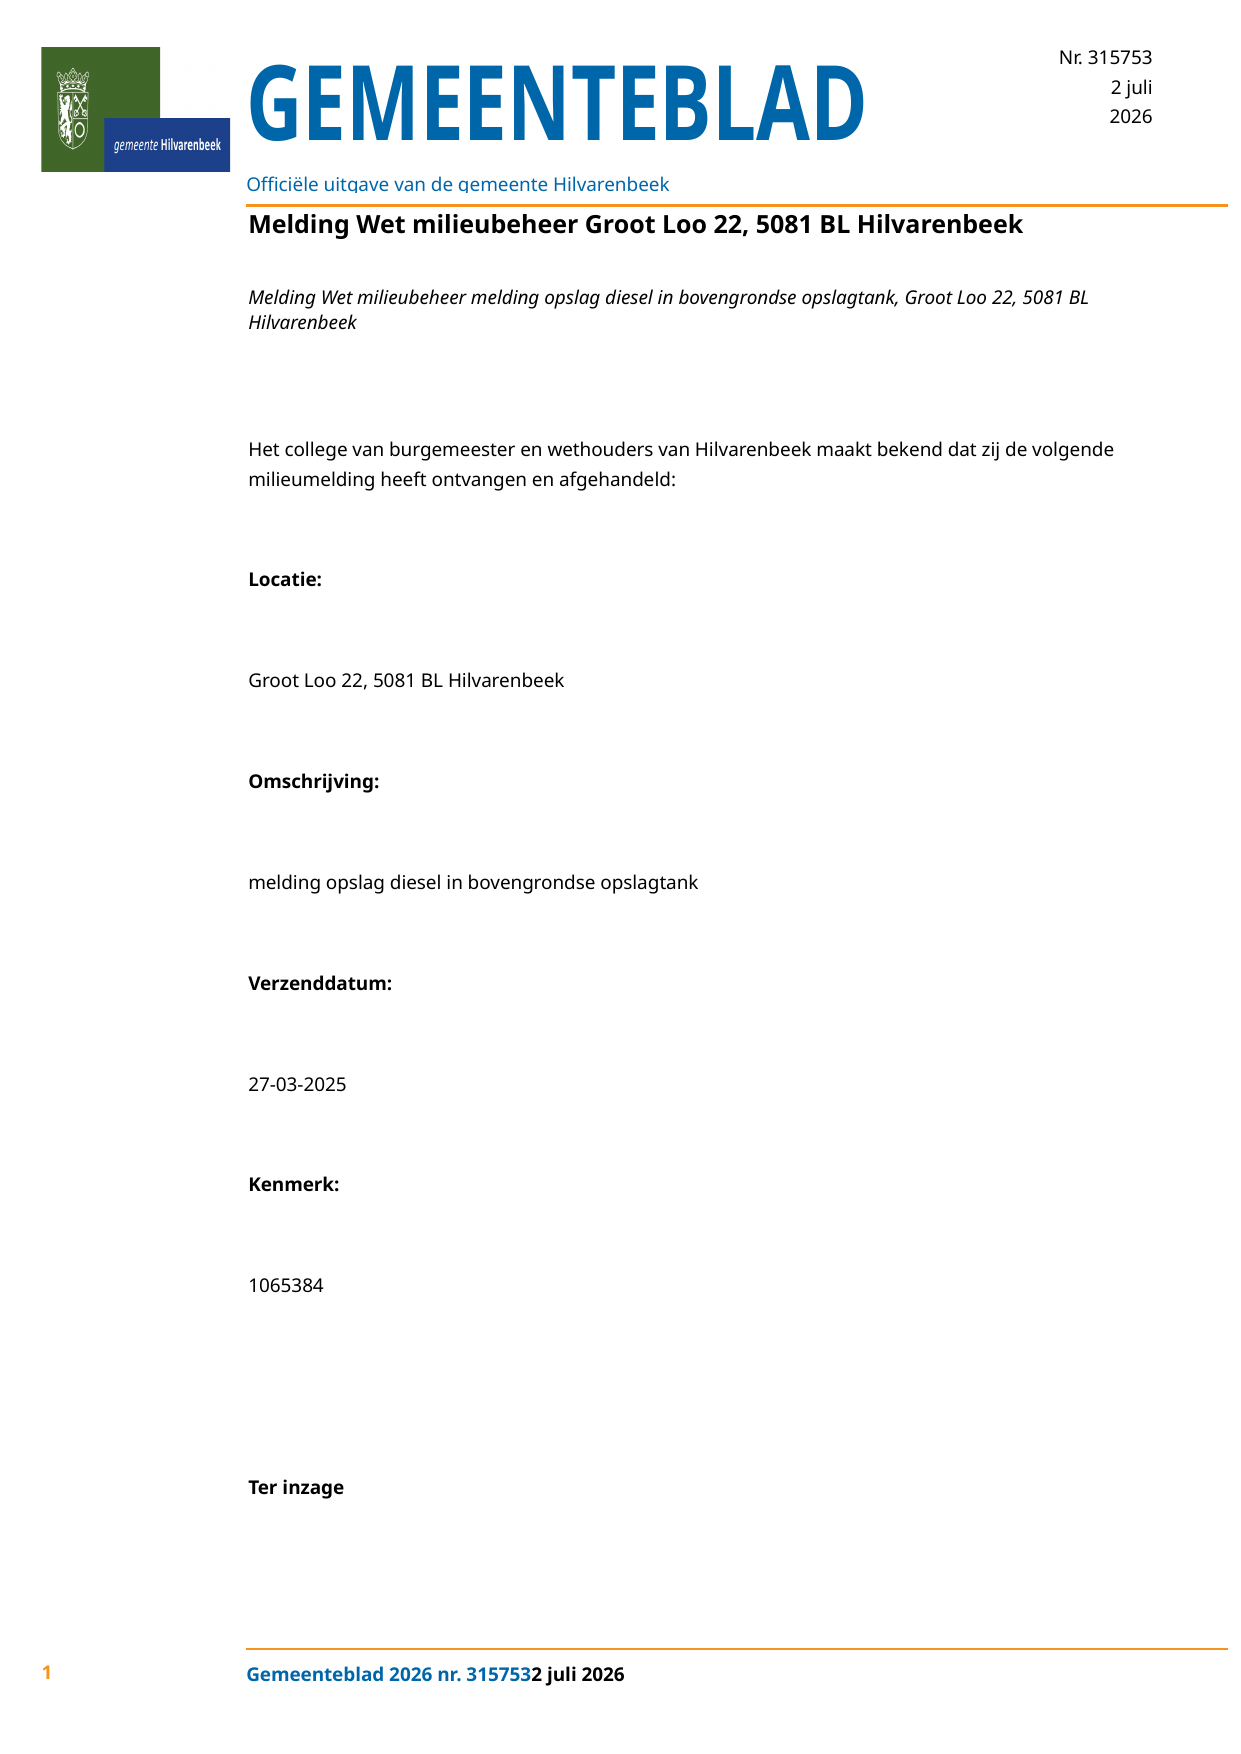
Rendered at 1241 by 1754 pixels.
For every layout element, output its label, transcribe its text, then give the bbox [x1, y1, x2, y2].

text Verzenddatum: [248, 970, 1152, 996]
text Groot Loo 22, 5081 BL Hilvarenbeek [248, 667, 1152, 693]
text Melding Wet milieubeheer Groot Loo 22, 5081 BL Hilvarenbeek [248, 207, 1152, 241]
text Ter inzage [248, 1474, 1152, 1500]
text Omschrijving: [248, 768, 1152, 794]
text 27-03-2025 [248, 1071, 1152, 1096]
text Kenmerk: [248, 1172, 1152, 1197]
text Het college van burgemeester en wethouders van Hilvarenbeek maakt bekend dat zij de volgende milieumelding heeft ontvangen en afgehandeld: [248, 436, 1152, 491]
picture [41, 47, 231, 172]
text melding opslag diesel in bovengrondse opslagtank [248, 869, 1152, 895]
text Melding Wet milieubeheer melding opslag diesel in bovengrondse opslagtank, Groot Loo 22, 5081 BL Hilvarenbeek [248, 284, 1152, 335]
text 1065384 [248, 1272, 1152, 1298]
text Locatie: [248, 567, 1152, 592]
